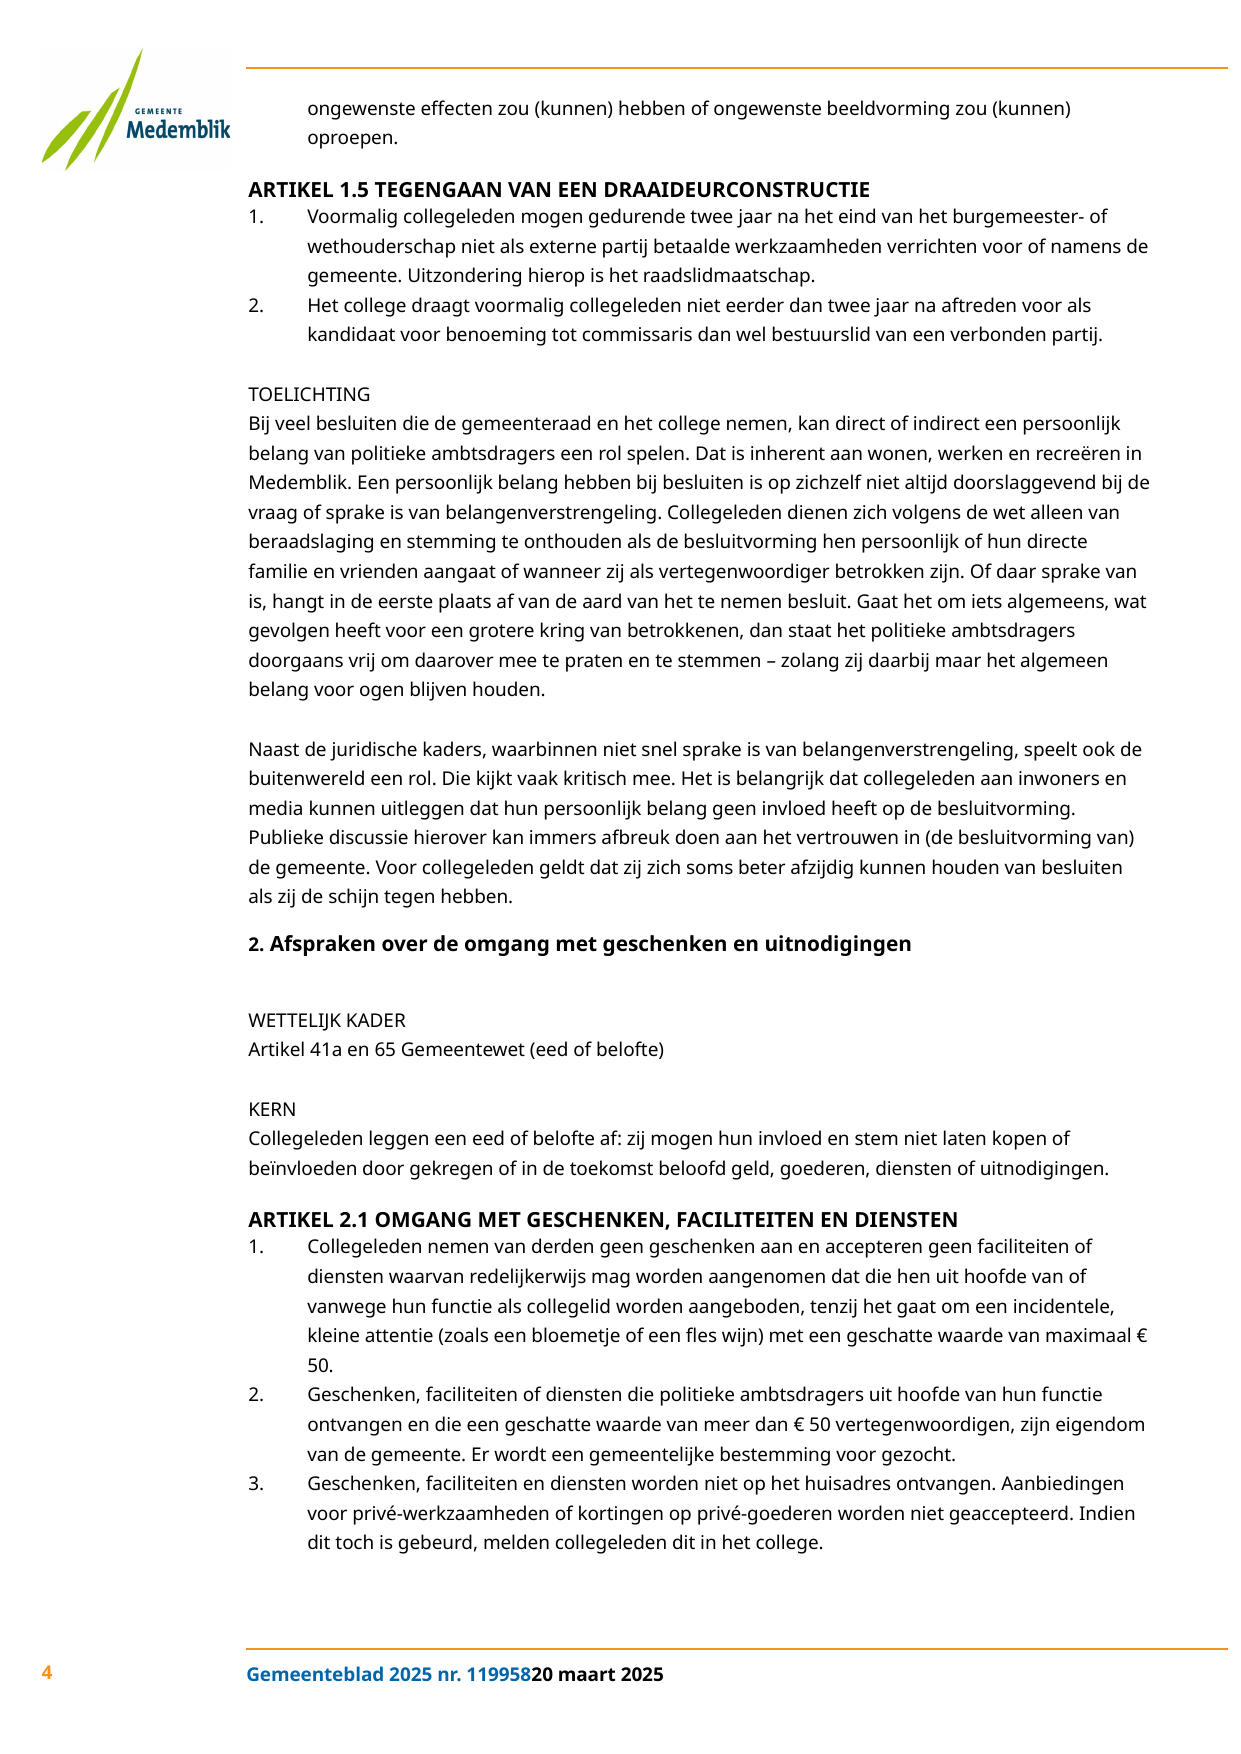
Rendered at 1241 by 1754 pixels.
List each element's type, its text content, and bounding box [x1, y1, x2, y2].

text Bij veel besluiten die de gemeenteraad en het college nemen, kan direct of indirect een persoonlijk belang van politieke ambtsdragers een rol spelen. Dat is inherent aan wonen, werken en recreëren in Medemblik. Een persoonlijk belang hebben bij besluiten is op zichzelf niet altijd doorslaggevend bij de vraag of sprake is van belangenverstrengeling. Collegeleden dienen zich volgens de wet alleen van beraadslaging en stemming te onthouden als de besluitvorming hen persoonlijk of hun directe familie en vrienden aangaat of wanneer zij als vertegenwoordiger betrokken zijn. Of daar sprake van is, hangt in de eerste plaats af van de aard van het te nemen besluit. Gaat het om iets algemeens, wat gevolgen heeft voor een grotere kring van betrokkenen, dan staat het politieke ambtsdragers doorgaans vrij om daarover mee te praten en te stemmen – zolang zij daarbij maar het algemeen belang voor ogen blijven houden. [248, 410, 1152, 702]
text ARTIKEL 2.1 OMGANG MET GESCHENKEN, FACILITEITEN EN DIENSTEN [248, 1205, 1152, 1234]
list Geschenken, faciliteiten en diensten worden niet op het huisadres ontvangen. Aanbiedingen voor privé-werkzaamheden of kortingen op privé-goederen worden niet geaccepteerd. Indien dit toch is gebeurd, melden collegeleden dit in het college. [248, 1470, 1152, 1555]
text Collegeleden leggen een eed of belofte af: zij mogen hun invloed en stem niet laten kopen of beïnvloeden door gekregen of in de toekomst beloofd geld, goederen, diensten of uitnodigingen. [248, 1125, 1152, 1181]
list Voormalig collegeleden mogen gedurende twee jaar na het eind van het burgemeester- of wethouderschap niet als externe partij betaalde werkzaamheden verrichten voor of namens de gemeente. Uitzondering hierop is het raadslidmaatschap. [248, 203, 1152, 288]
list Collegeleden nemen van derden geen geschenken aan en accepteren geen faciliteiten of diensten waarvan redelijkerwijs mag worden aangenomen dat die hen uit hoofde van of vanwege hun functie als collegelid worden aangeboden, tenzij het gaat om een incidentele, kleine attentie (zoals een bloemetje of een fles wijn) met een geschatte waarde van maximaal € 50. [248, 1234, 1152, 1378]
text Artikel 41a en 65 Gemeentewet (eed of belofte) [248, 1037, 1152, 1062]
list Het college draagt voormalig collegeleden niet eerder dan twee jaar na aftreden voor als kandidaat voor benoeming tot commissaris dan wel bestuurslid van een verbonden partij. [248, 292, 1152, 347]
text WETTELIJK KADER [248, 1007, 1152, 1033]
list ongewenste effecten zou (kunnen) hebben of ongewenste beeldvorming zou (kunnen) oproepen. [248, 95, 1152, 150]
text KERN [248, 1096, 1152, 1121]
picture [41, 47, 231, 172]
text TOELICHTING [248, 381, 1152, 406]
text 2. Afspraken over de omgang met geschenken en uitnodigingen [248, 929, 1152, 958]
text ARTIKEL 1.5 TEGENGAAN VAN EEN DRAAIDEURCONSTRUCTIE [248, 175, 1152, 203]
text Naast de juridische kaders, waarbinnen niet snel sprake is van belangenverstrengeling, speelt ook de buitenwereld een rol. Die kijkt vaak kritisch mee. Het is belangrijk dat collegeleden aan inwoners en media kunnen uitleggen dat hun persoonlijk belang geen invloed heeft op de besluitvorming. Publieke discussie hierover kan immers afbreuk doen aan het vertrouwen in (de besluitvorming van) de gemeente. Voor collegeleden geldt dat zij zich soms beter afzijdig kunnen houden van besluiten als zij de schijn tegen hebben. [248, 736, 1152, 909]
list Geschenken, faciliteiten of diensten die politieke ambtsdragers uit hoofde van hun functie ontvangen en die een geschatte waarde van meer dan € 50 vertegenwoordigen, zijn eigendom van de gemeente. Er wordt een gemeentelijke bestemming voor gezocht. [248, 1382, 1152, 1467]
